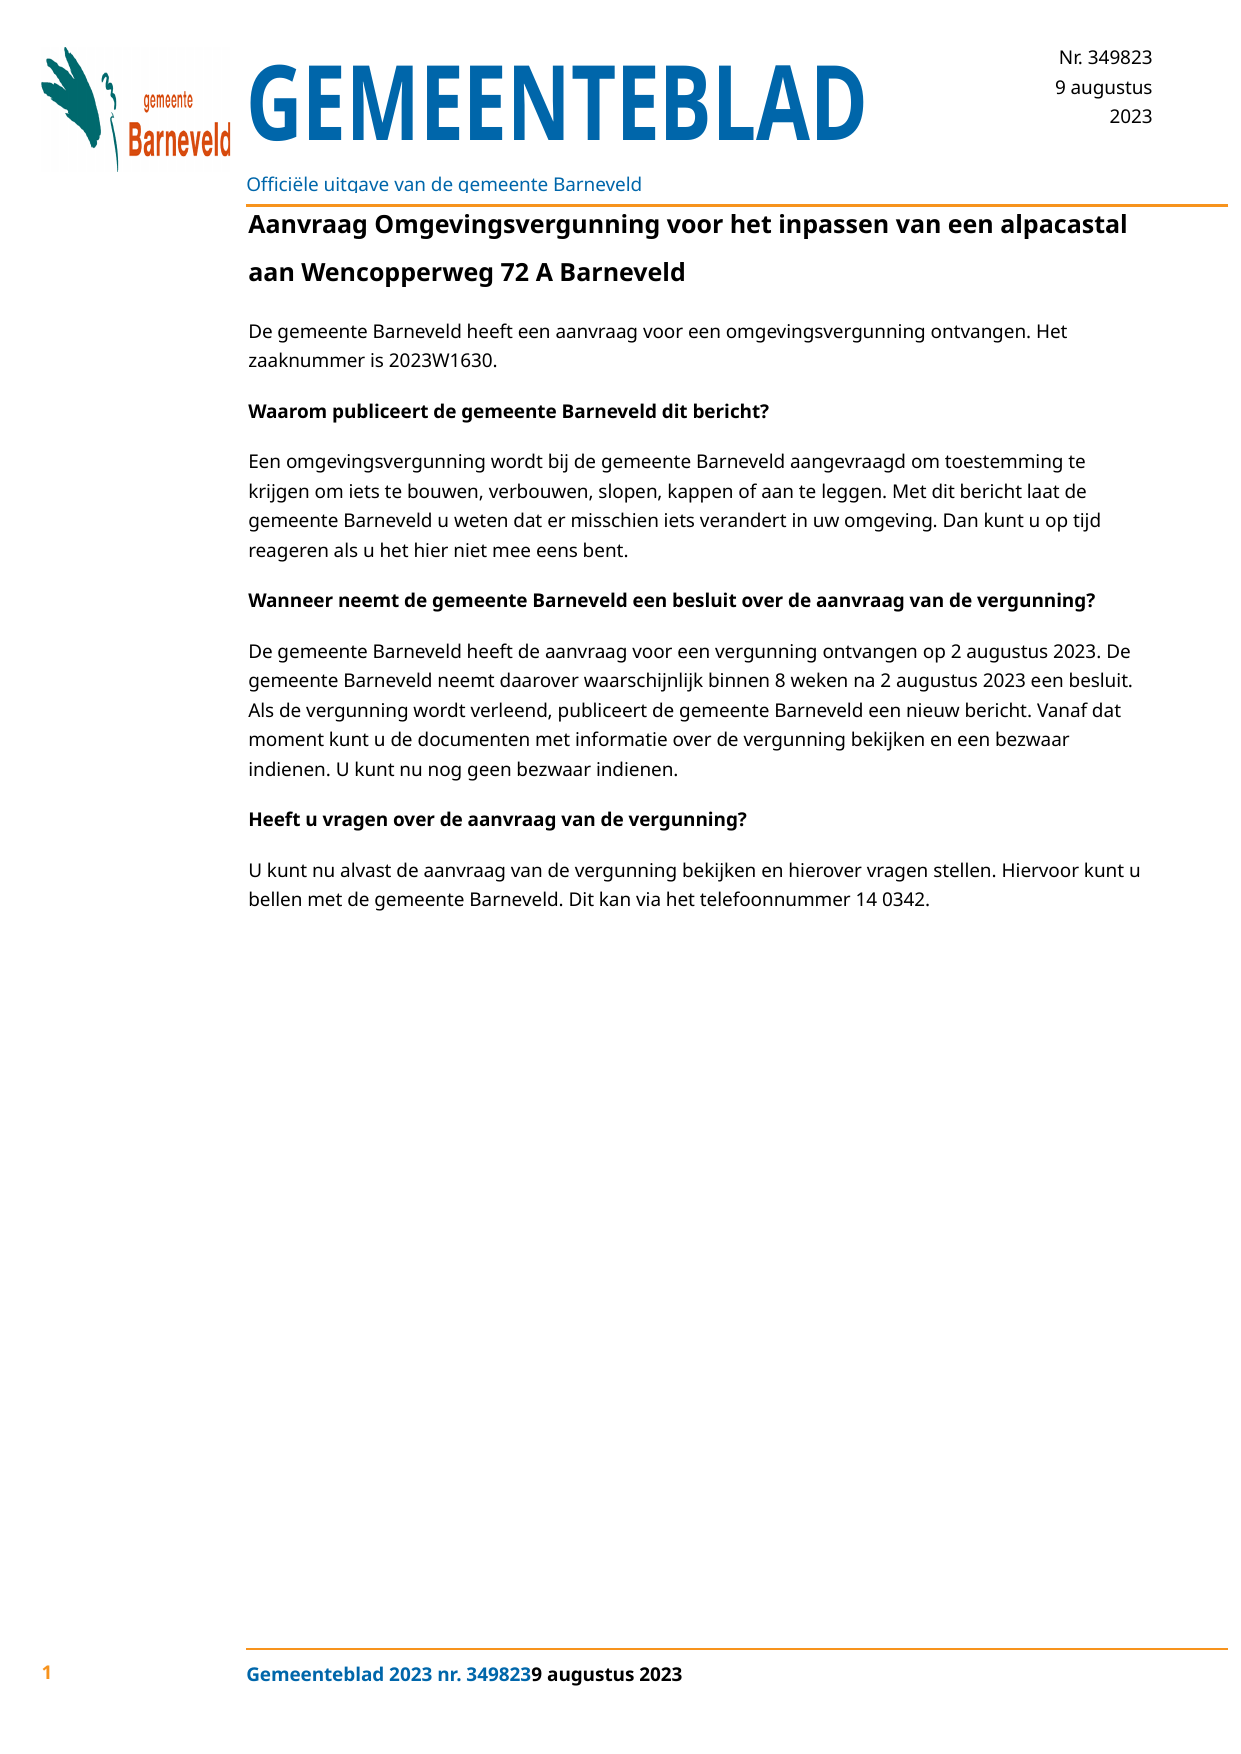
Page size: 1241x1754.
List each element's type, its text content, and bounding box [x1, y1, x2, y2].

text Een omgevingsvergunning wordt bij de gemeente Barneveld aangevraagd om toestemming te krijgen om iets te bouwen, verbouwen, slopen, kappen of aan te leggen. Met dit bericht laat de gemeente Barneveld u weten dat er misschien iets verandert in uw omgeving. Dan kunt u op tijd reageren als u het hier niet mee eens bent. [248, 448, 1152, 563]
text Heeft u vragen over de aanvraag van de vergunning? [248, 807, 1152, 832]
text De gemeente Barneveld heeft een aanvraag voor een omgevingsvergunning ontvangen. Het zaaknummer is 2023W1630. [248, 318, 1152, 373]
text Aanvraag Omgevingsvergunning voor het inpassen van een alpacastal aan Wencopperweg 72 A Barneveld [248, 207, 1152, 288]
text Wanneer neemt de gemeente Barneveld een besluit over de aanvraag van de vergunning? [248, 587, 1152, 613]
text De gemeente Barneveld heeft de aanvraag voor een vergunning ontvangen op 2 augustus 2023. De gemeente Barneveld neemt daarover waarschijnlijk binnen 8 weken na 2 augustus 2023 een besluit. Als de vergunning wordt verleend, publiceert de gemeente Barneveld een nieuw bericht. Vanaf dat moment kunt u de documenten met informatie over de vergunning bekijken en een bezwaar indienen. U kunt nu nog geen bezwaar indienen. [248, 638, 1152, 782]
text Waarom publiceert de gemeente Barneveld dit bericht? [248, 398, 1152, 424]
picture [41, 47, 231, 172]
text U kunt nu alvast de aanvraag van de vergunning bekijken en hierover vragen stellen. Hiervoor kunt u bellen met de gemeente Barneveld. Dit kan via het telefoonnummer 14 0342. [248, 857, 1152, 912]
